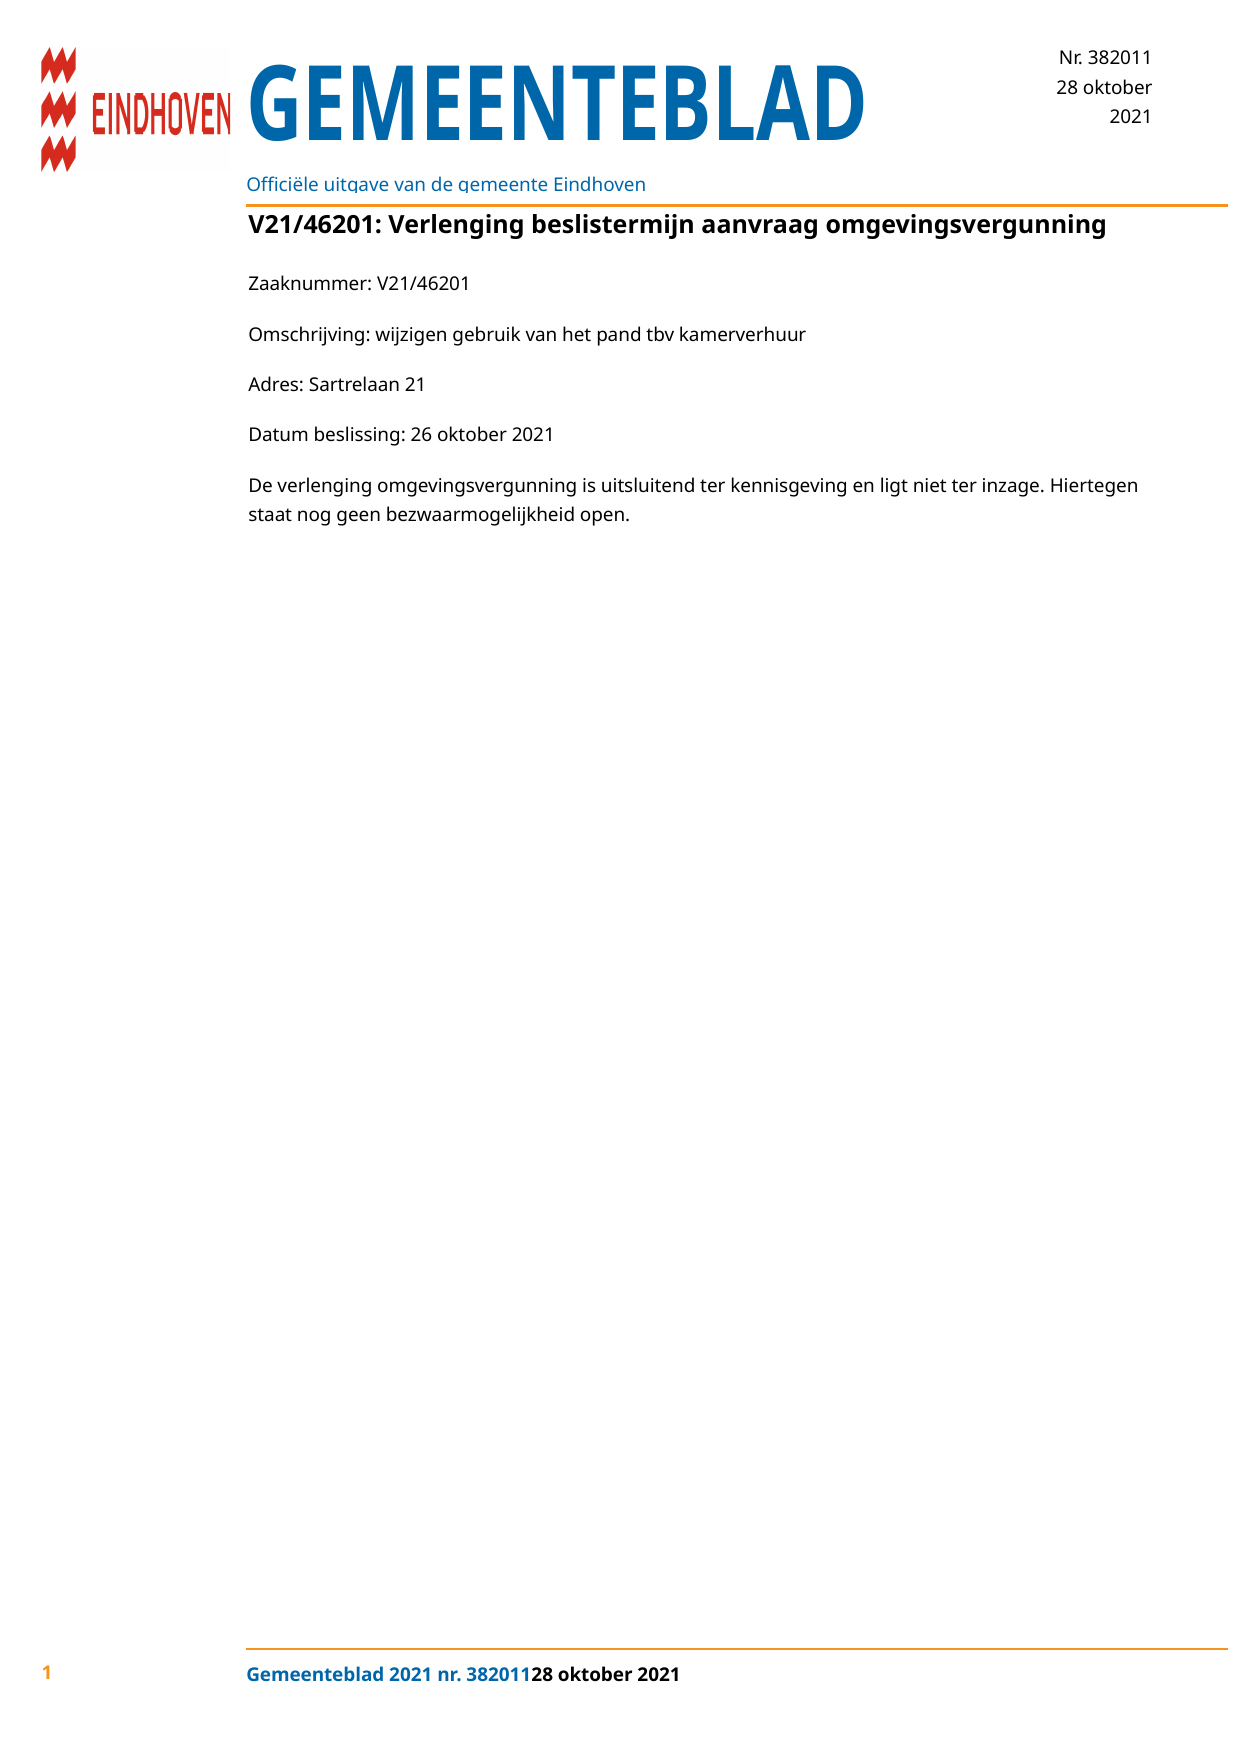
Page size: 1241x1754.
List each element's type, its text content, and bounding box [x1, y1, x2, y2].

text De verlenging omgevingsvergunning is uitsluitend ter kennisgeving en ligt niet ter inzage. Hiertegen staat nog geen bezwaarmogelijkheid open. [248, 472, 1152, 527]
text Adres: Sartrelaan 21 [248, 371, 1152, 397]
text Omschrijving: wijzigen gebruik van het pand tbv kamerverhuur [248, 321, 1152, 346]
picture [41, 47, 231, 172]
text Zaaknummer: V21/46201 [248, 270, 1152, 296]
text Datum beslissing: 26 oktober 2021 [248, 422, 1152, 447]
text V21/46201: Verlenging beslistermijn aanvraag omgevingsvergunning [248, 207, 1152, 241]
